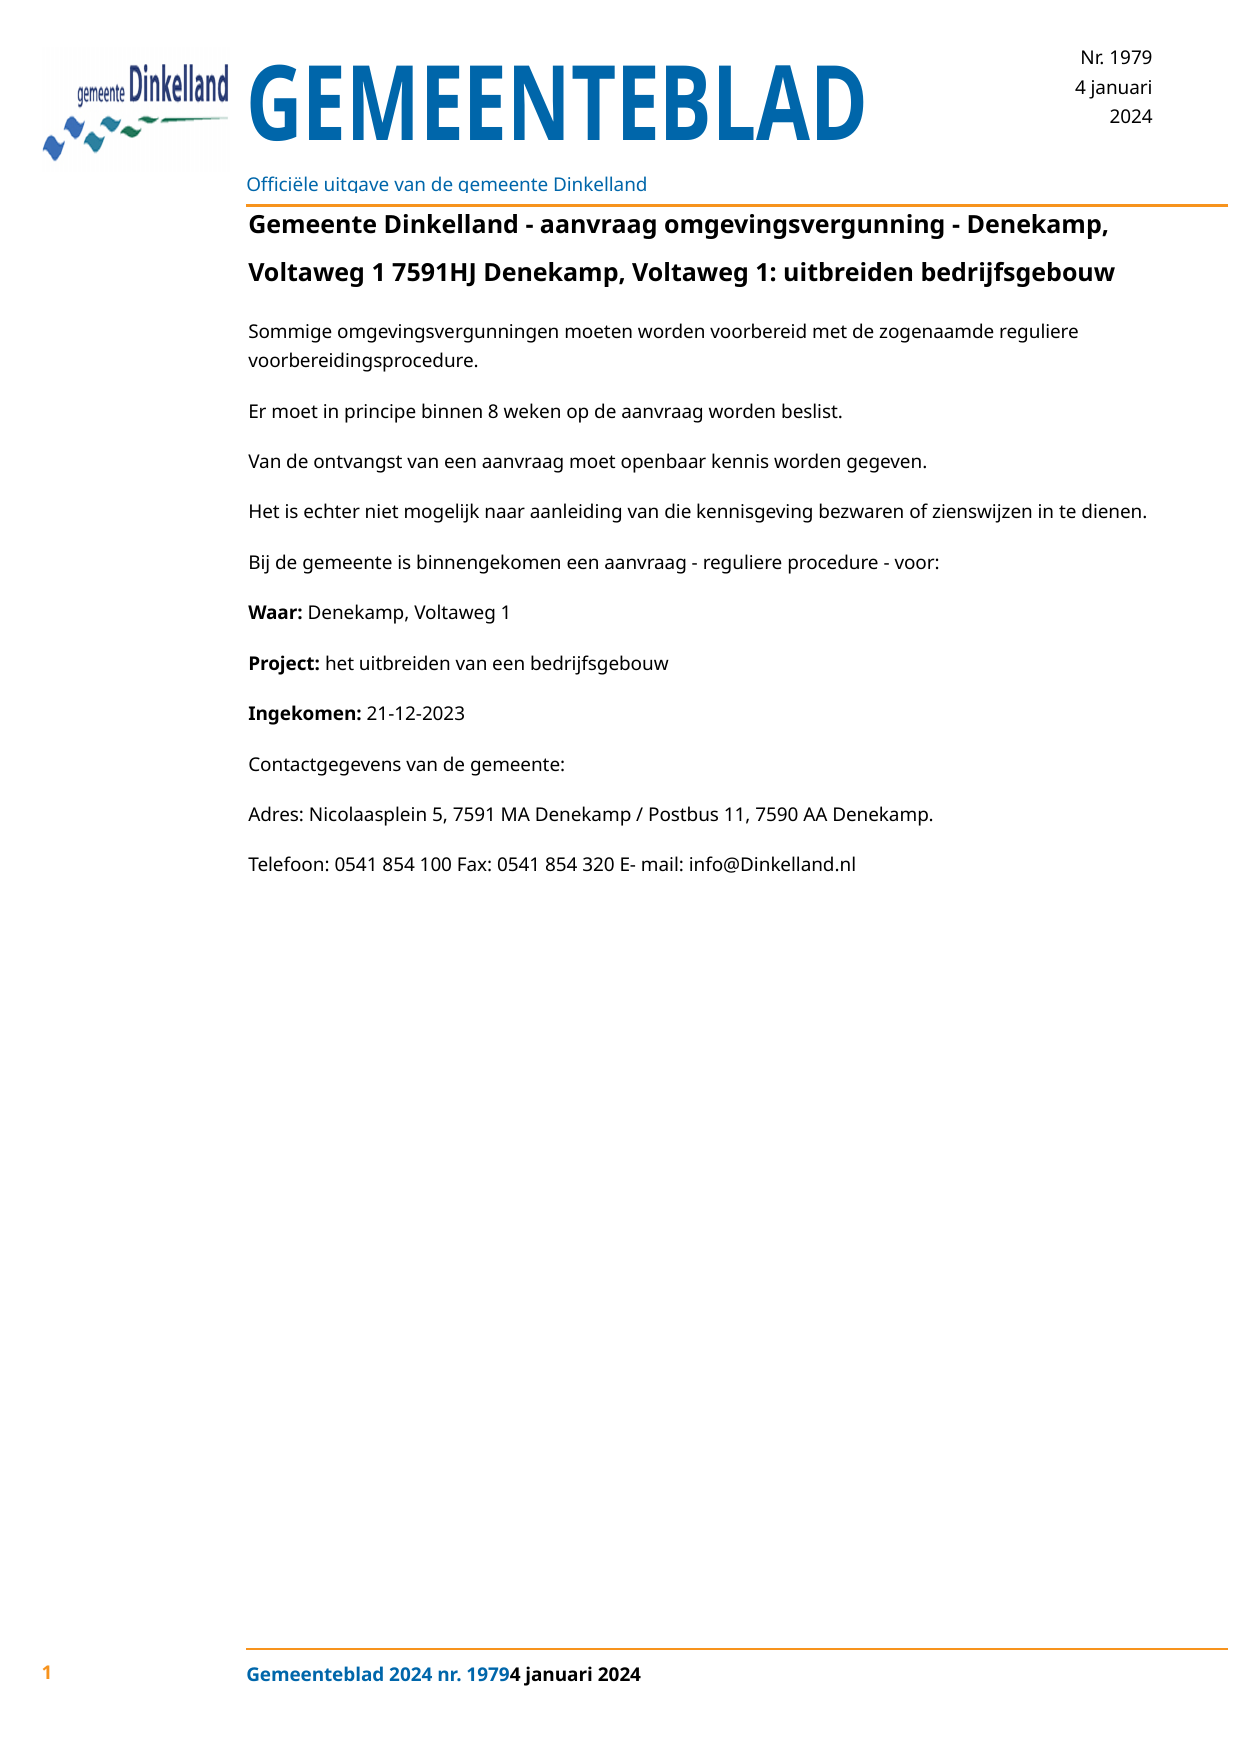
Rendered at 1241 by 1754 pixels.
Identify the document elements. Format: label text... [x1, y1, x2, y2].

text Sommige omgevingsvergunningen moeten worden voorbereid met de zogenaamde reguliere voorbereidingsprocedure. [248, 318, 1152, 373]
text Adres: Nicolaasplein 5, 7591 MA Denekamp / Postbus 11, 7590 AA Denekamp. [248, 801, 1152, 827]
text Contactgegevens van de gemeente: [248, 751, 1152, 777]
text Waar: Denekamp, Voltaweg 1 [248, 599, 1152, 625]
text Het is echter niet mogelijk naar aanleiding van die kennisgeving bezwaren of zienswijzen in te dienen. [248, 499, 1152, 524]
text Project: het uitbreiden van een bedrijfsgebouw [248, 650, 1152, 676]
text Ingekomen: 21-12-2023 [248, 700, 1152, 726]
text Van de ontvangst van een aanvraag moet openbaar kennis worden gegeven. [248, 448, 1152, 474]
text Bij de gemeente is binnengekomen een aanvraag - reguliere procedure - voor: [248, 549, 1152, 575]
text Gemeente Dinkelland - aanvraag omgevingsvergunning - Denekamp, Voltaweg 1 7591HJ Denekamp, Voltaweg 1: uitbreiden bedrijfsgebouw [248, 207, 1152, 288]
text Er moet in principe binnen 8 weken op de aanvraag worden beslist. [248, 398, 1152, 424]
text Telefoon: 0541 854 100 Fax: 0541 854 320 E- mail: info@Dinkelland.nl [248, 852, 1152, 877]
picture [41, 47, 231, 172]
